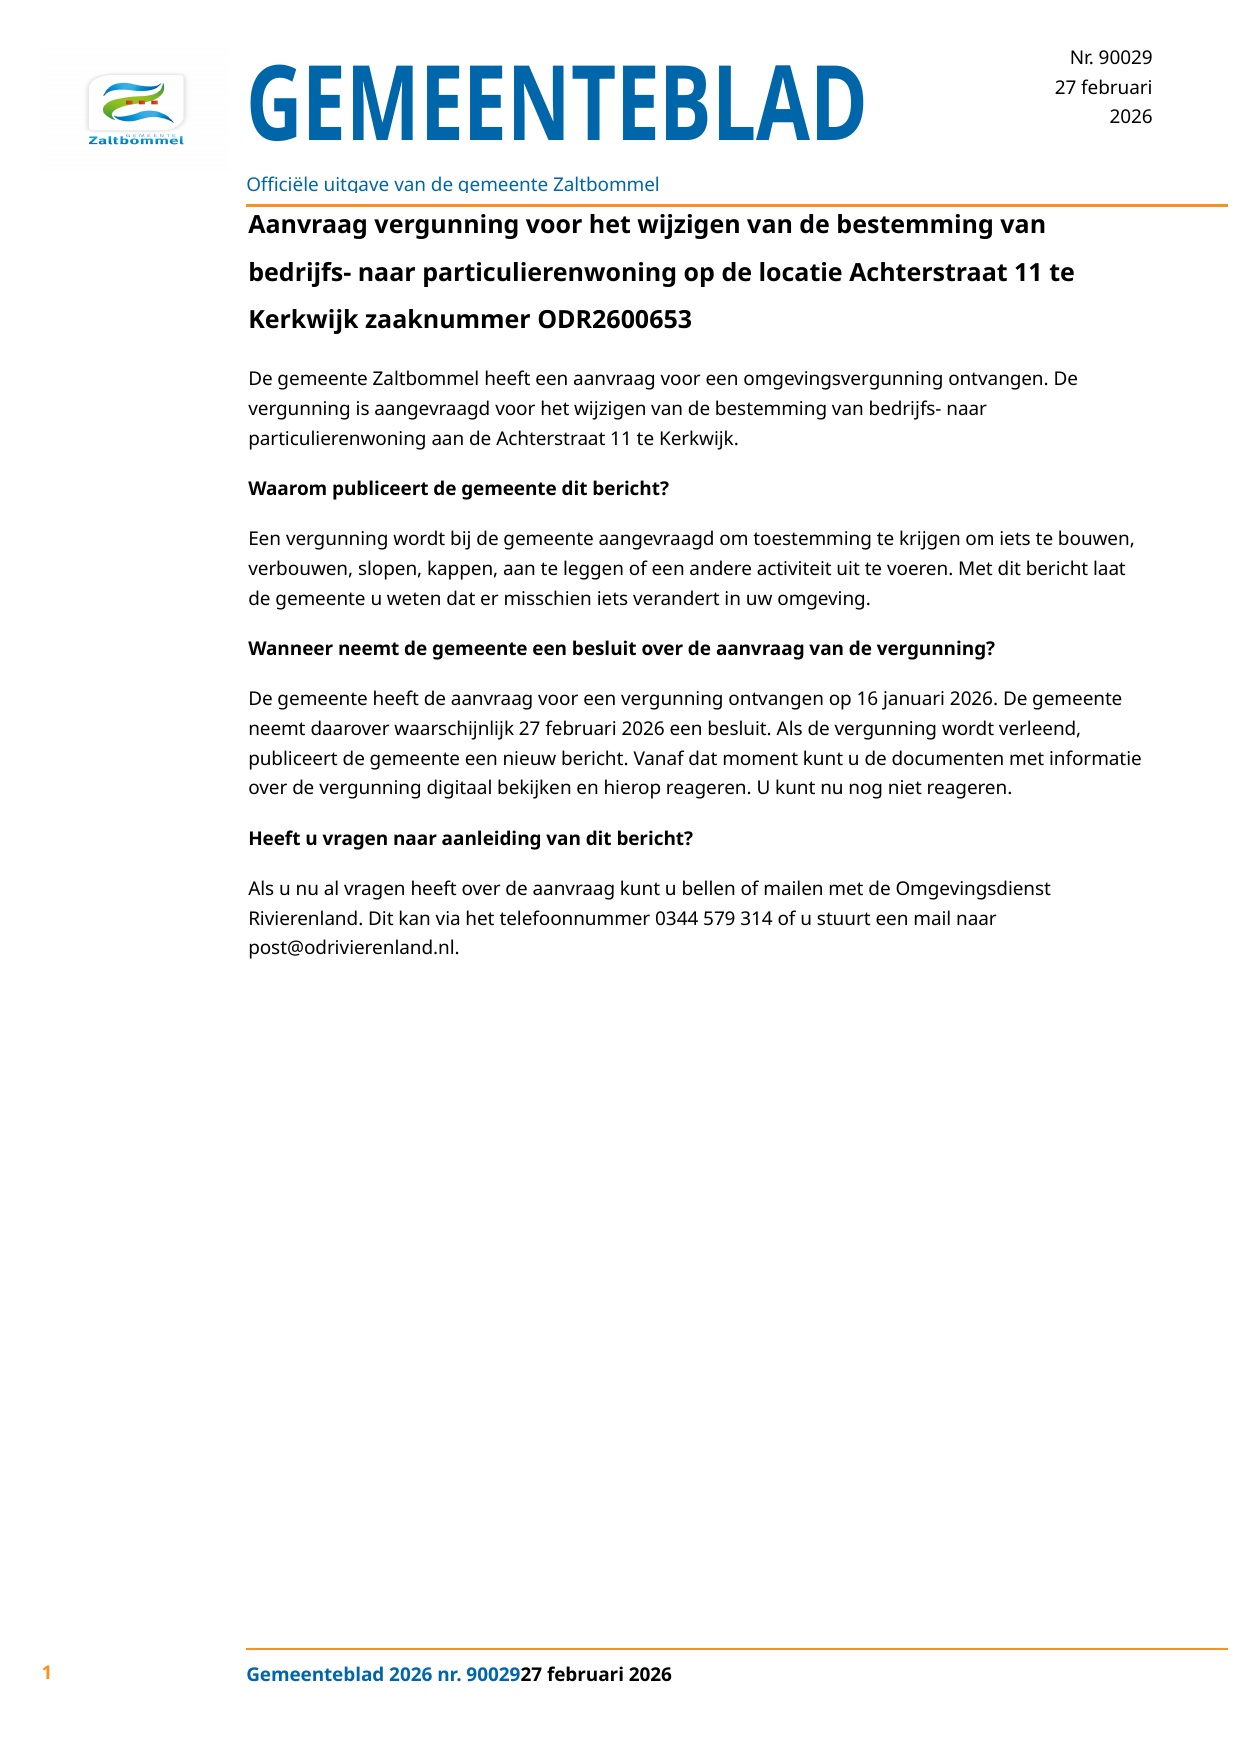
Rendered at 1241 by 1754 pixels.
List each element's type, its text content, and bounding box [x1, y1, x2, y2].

picture [41, 47, 231, 172]
text Aanvraag vergunning voor het wijzigen van de bestemming van bedrijfs- naar particulierenwoning op de locatie Achterstraat 11 te Kerkwijk zaaknummer ODR2600653 [248, 207, 1152, 336]
text Wanneer neemt de gemeente een besluit over de aanvraag van de vergunning? [248, 635, 1152, 661]
text Heeft u vragen naar aanleiding van dit bericht? [248, 825, 1152, 850]
text Een vergunning wordt bij de gemeente aangevraagd om toestemming te krijgen om iets te bouwen, verbouwen, slopen, kappen, aan te leggen of een andere activiteit uit te voeren. Met dit bericht laat de gemeente u weten dat er misschien iets verandert in uw omgeving. [248, 526, 1152, 610]
text De gemeente heeft de aanvraag voor een vergunning ontvangen op 16 januari 2026. De gemeente neemt daarover waarschijnlijk 27 februari 2026 een besluit. Als de vergunning wordt verleend, publiceert de gemeente een nieuw bericht. Vanaf dat moment kunt u de documenten met informatie over de vergunning digitaal bekijken en hierop reageren. U kunt nu nog niet reageren. [248, 686, 1152, 800]
text De gemeente Zaltbommel heeft een aanvraag voor een omgevingsvergunning ontvangen. De vergunning is aangevraagd voor het wijzigen van de bestemming van bedrijfs- naar particulierenwoning aan de Achterstraat 11 te Kerkwijk. [248, 366, 1152, 450]
text Als u nu al vragen heeft over de aanvraag kunt u bellen of mailen met de Omgevingsdienst Rivierenland. Dit kan via het telefoonnummer 0344 579 314 of u stuurt een mail naar post@odrivierenland.nl. [248, 875, 1152, 960]
text Waarom publiceert de gemeente dit bericht? [248, 475, 1152, 501]
